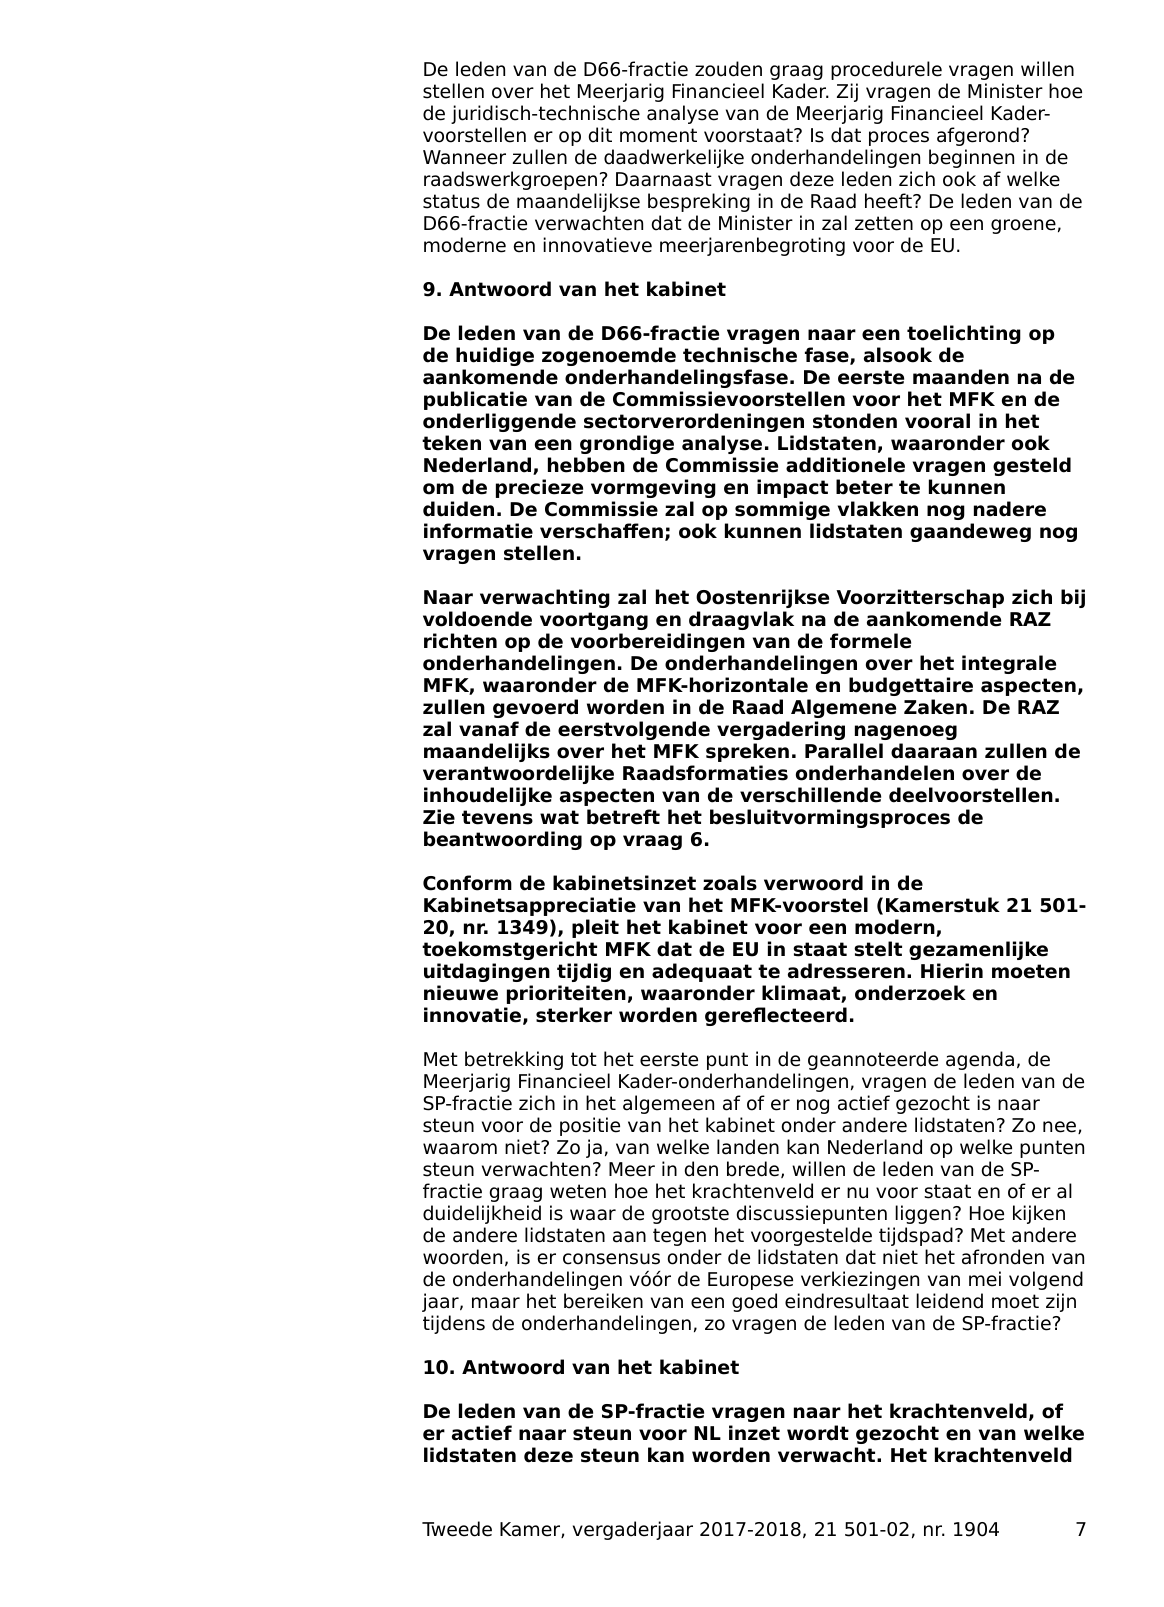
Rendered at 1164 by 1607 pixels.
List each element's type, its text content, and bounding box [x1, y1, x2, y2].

text Met betrekking tot het eerste punt in de geannoteerde agenda, de Meerjarig Financieel Kader-onderhandelingen, vragen de leden van de SP-fractie zich in het algemeen af of er nog actief gezocht is naar steun voor de positie van het kabinet onder andere lidstaten? Zo nee, waarom niet? Zo ja, van welke landen kan Nederland op welke punten steun verwachten? Meer in den brede, willen de leden van de SP-fractie graag weten hoe het krachtenveld er nu voor staat en of er al duidelijkheid is waar de grootste discussiepunten liggen? Hoe kijken de andere lidstaten aan tegen het voorgestelde tijdspad? Met andere woorden, is er consensus onder de lidstaten dat niet het afronden van de onderhandelingen vóór de Europese verkiezingen van mei volgend jaar, maar het bereiken van een goed eindresultaat leidend moet zijn tijdens de onderhandelingen, zo vragen de leden van de SP-fractie? [422, 1049, 1087, 1335]
text Naar verwachting zal het Oostenrijkse Voorzitterschap zich bij voldoende voortgang en draagvlak na de aankomende RAZ richten op de voorbereidingen van de formele onderhandelingen. De onderhandelingen over het integrale MFK, waaronder de MFK-horizontale en budgettaire aspecten, zullen gevoerd worden in de Raad Algemene Zaken. De RAZ zal vanaf de eerstvolgende vergadering nagenoeg maandelijks over het MFK spreken. Parallel daaraan zullen de verantwoordelijke Raadsformaties onderhandelen over de inhoudelijke aspecten van de verschillende deelvoorstellen. Zie tevens wat betreft het besluitvormingsproces de beantwoording op vraag 6. [422, 587, 1087, 851]
text Conform de kabinetsinzet zoals verwoord in de Kabinetsappreciatie van het MFK-voorstel (Kamerstuk 21 501-20, nr. 1349), pleit het kabinet voor een modern, toekomstgericht MFK dat de EU in staat stelt gezamenlijke uitdagingen tijdig en adequaat te adresseren. Hierin moeten nieuwe prioriteiten, waaronder klimaat, onderzoek en innovatie, sterker worden gereflecteerd. [422, 873, 1087, 1027]
text De leden van de SP-fractie vragen naar het krachtenveld, of er actief naar steun voor NL inzet wordt gezocht en van welke lidstaten deze steun kan worden verwacht. Het krachtenveld [422, 1401, 1087, 1467]
subtitle 10. Antwoord van het kabinet [422, 1357, 1087, 1379]
text De leden van de D66-fractie zouden graag procedurele vragen willen stellen over het Meerjarig Financieel Kader. Zij vragen de Minister hoe de juridisch-technische analyse van de Meerjarig Financieel Kader-voorstellen er op dit moment voorstaat? Is dat proces afgerond? Wanneer zullen de daadwerkelijke onderhandelingen beginnen in de raadswerkgroepen? Daarnaast vragen deze leden zich ook af welke status de maandelijkse bespreking in de Raad heeft? De leden van de D66-fractie verwachten dat de Minister in zal zetten op een groene, moderne en innovatieve meerjarenbegroting voor de EU. [422, 59, 1087, 257]
text De leden van de D66-fractie vragen naar een toelichting op de huidige zogenoemde technische fase, alsook de aankomende onderhandelingsfase. De eerste maanden na de publicatie van de Commissievoorstellen voor het MFK en de onderliggende sectorverordeningen stonden vooral in het teken van een grondige analyse. Lidstaten, waaronder ook Nederland, hebben de Commissie additionele vragen gesteld om de precieze vormgeving en impact beter te kunnen duiden. De Commissie zal op sommige vlakken nog nadere informatie verschaffen; ook kunnen lidstaten gaandeweg nog vragen stellen. [422, 323, 1087, 565]
subtitle 9. Antwoord van het kabinet [422, 279, 1087, 301]
